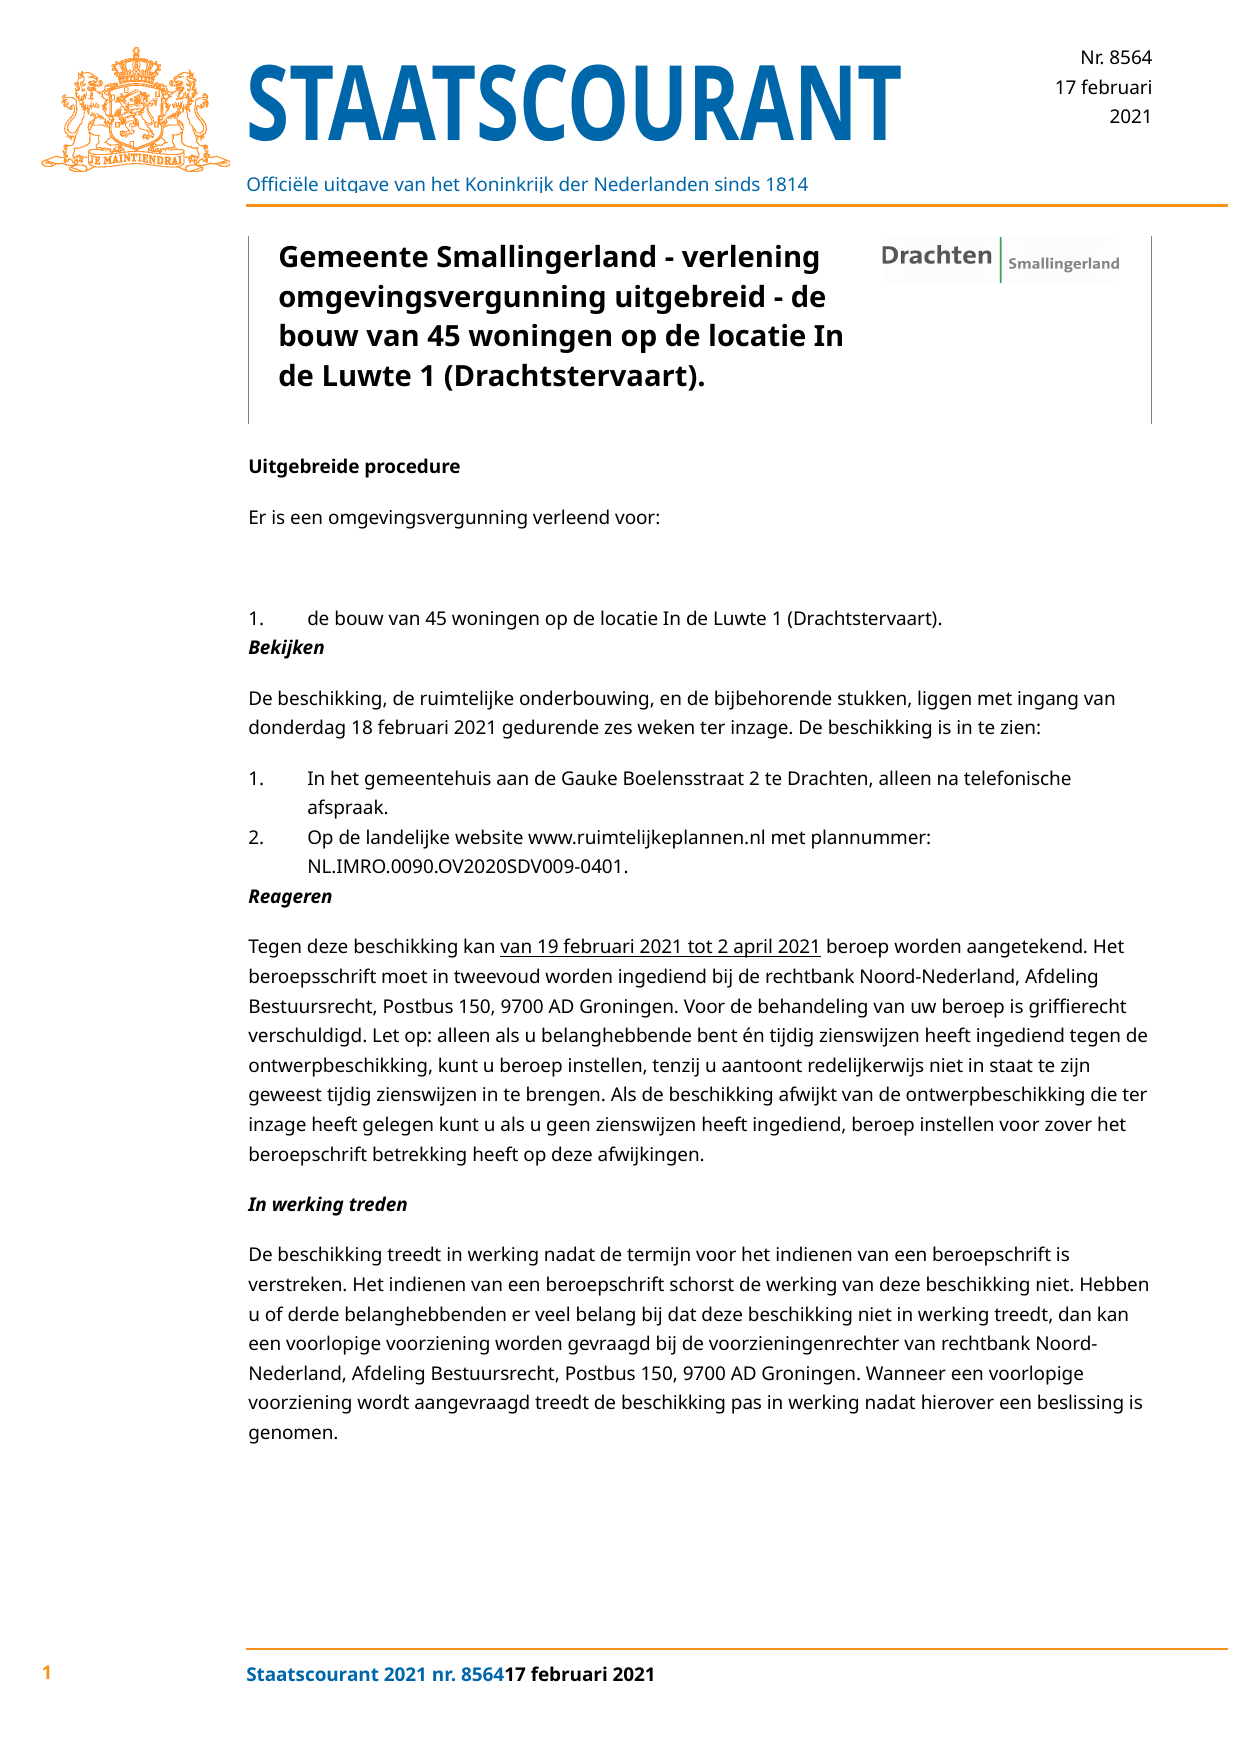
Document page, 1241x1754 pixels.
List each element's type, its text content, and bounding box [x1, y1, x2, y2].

picture [41, 47, 231, 172]
text Uitgebreide procedure [248, 454, 1152, 479]
table_header [850, 236, 1151, 424]
text Bekijken [248, 634, 1152, 660]
list de bouw van 45 woningen op de locatie In de Luwte 1 (Drachtstervaart). [248, 605, 1152, 631]
text De beschikking treedt in werking nadat de termijn voor het indienen van een beroepschrift is verstreken. Het indienen van een beroepschrift schorst de werking van deze beschikking niet. Hebben u of derde belanghebbenden er veel belang bij dat deze beschikking niet in werking treedt, dan kan een voorlopige voorziening worden gevraagd bij de voorzieningenrechter van rechtbank Noord-Nederland, Afdeling Bestuursrecht, Postbus 150, 9700 AD Groningen. Wanneer een voorlopige voorziening wordt aangevraagd treedt de beschikking pas in werking nadat hierover een beslissing is genomen. [248, 1242, 1152, 1445]
table_header Gemeente Smallingerland - verlening omgevingsvergunning uitgebreid - de bouw van 45 woningen op de locatie In de Luwte 1 (Drachtstervaart). [249, 236, 850, 424]
text Reageren [248, 883, 1152, 909]
text Tegen deze beschikking kan van 19 februari 2021 tot 2 april 2021 beroep worden aangetekend. Het beroepsschrift moet in tweevoud worden ingediend bij de rechtbank Noord-Nederland, Afdeling Bestuursrecht, Postbus 150, 9700 AD Groningen. Voor de behandeling van uw beroep is griffierecht verschuldigd. Let op: alleen als u belanghebbende bent én tijdig zienswijzen heeft ingediend tegen de ontwerpbeschikking, kunt u beroep instellen, tenzij u aantoont redelijkerwijs niet in staat te zijn geweest tijdig zienswijzen in te brengen. Als de beschikking afwijkt van de ontwerpbeschikking die ter inzage heeft gelegen kunt u als u geen zienswijzen heeft ingediend, beroep instellen voor zover het beroepschrift betrekking heeft op deze afwijkingen. [248, 934, 1152, 1166]
text De beschikking, de ruimtelijke onderbouwing, en de bijbehorende stukken, liggen met ingang van donderdag 18 februari 2021 gedurende zes weken ter inzage. De beschikking is in te zien: [248, 685, 1152, 740]
text Er is een omgevingsvergunning verleend voor: [248, 504, 1152, 530]
text In werking treden [248, 1191, 1152, 1217]
picture [882, 236, 1119, 284]
list Op de landelijke website www.ruimtelijkeplannen.nl met plannummer: NL.IMRO.0090.OV2020SDV009-0401. [248, 824, 1152, 879]
list In het gemeentehuis aan de Gauke Boelensstraat 2 te Drachten, alleen na telefonische afspraak. [248, 765, 1152, 820]
